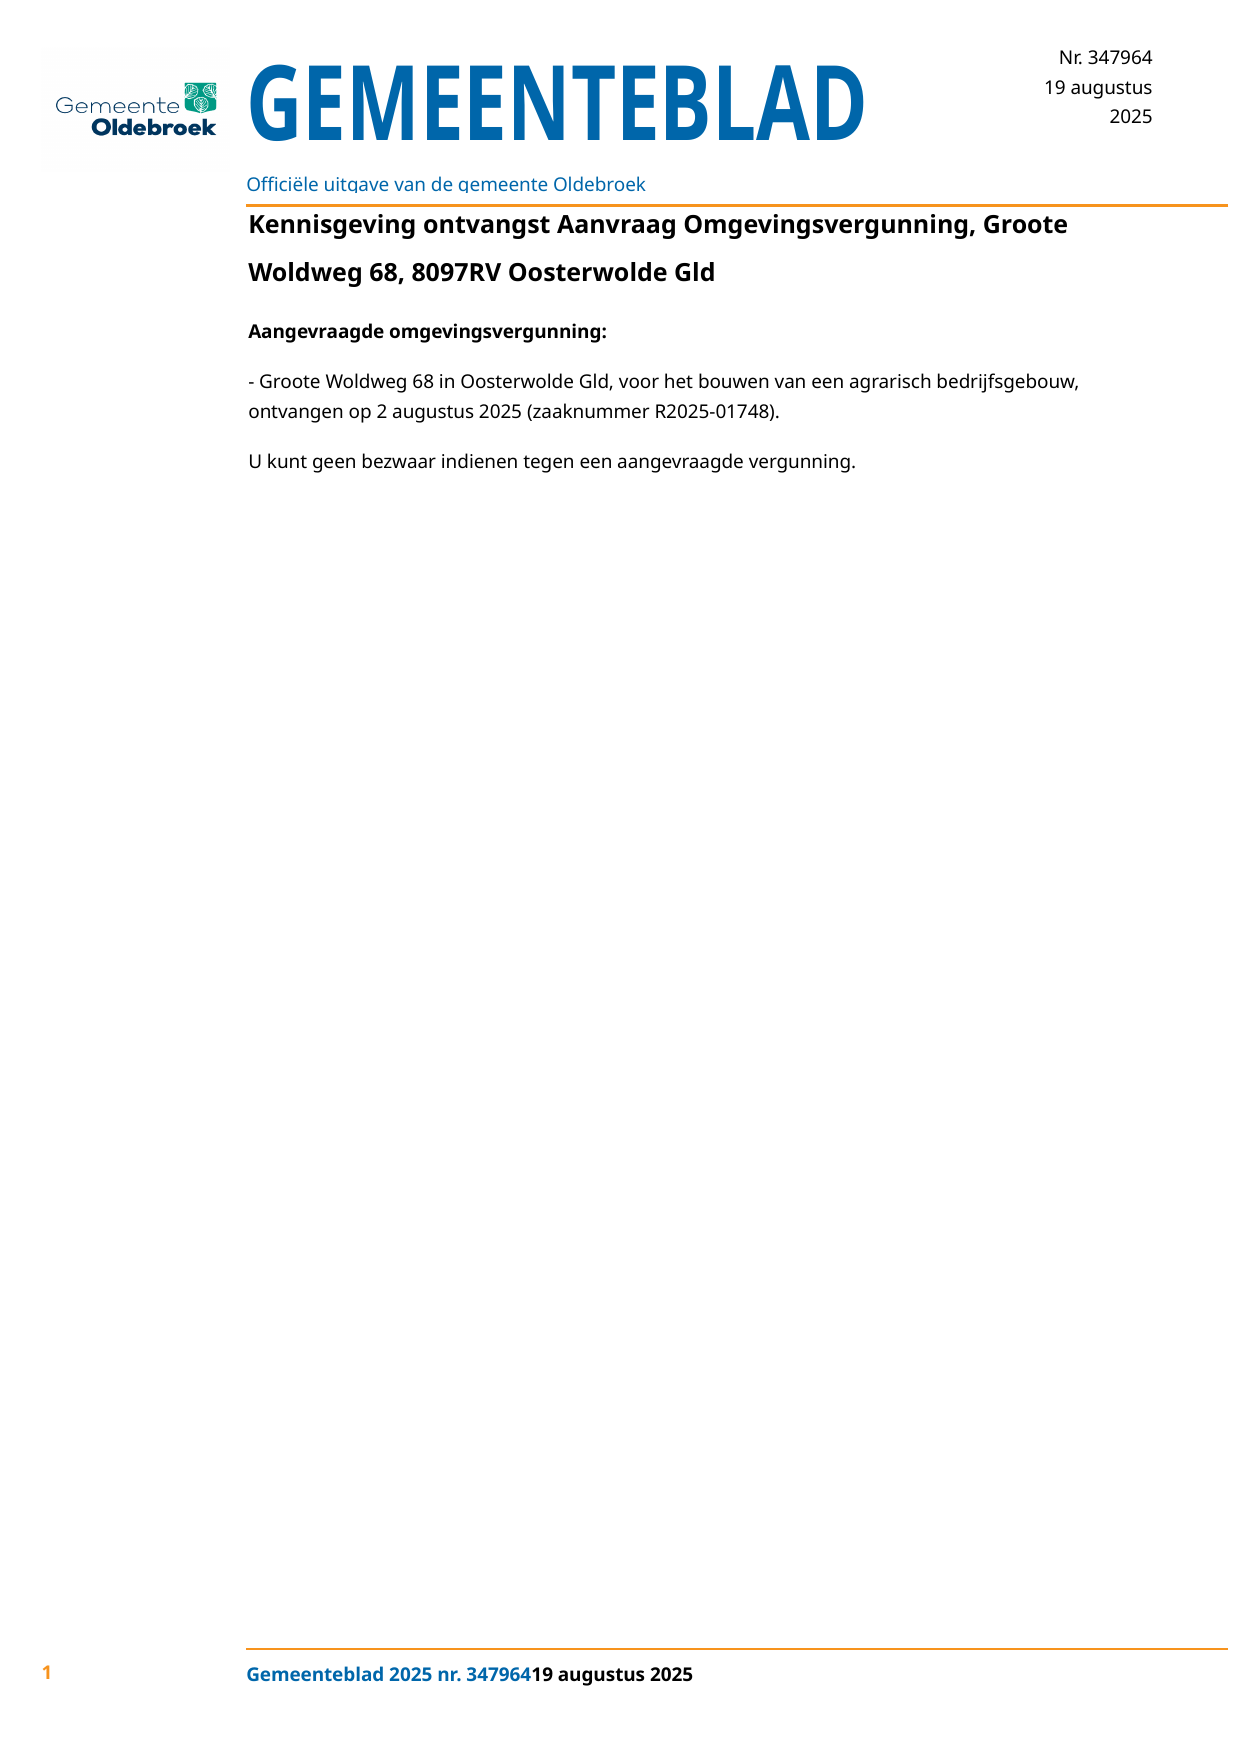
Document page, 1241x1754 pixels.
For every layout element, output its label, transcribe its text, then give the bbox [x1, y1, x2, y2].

picture [41, 47, 231, 172]
text Aangevraagde omgevingsvergunning: [248, 318, 1152, 344]
text U kunt geen bezwaar indienen tegen een aangevraagde vergunning. [248, 448, 1152, 474]
text Kennisgeving ontvangst Aanvraag Omgevingsvergunning, Groote Woldweg 68, 8097RV Oosterwolde Gld [248, 207, 1152, 288]
text - Groote Woldweg 68 in Oosterwolde Gld, voor het bouwen van een agrarisch bedrijfsgebouw, ontvangen op 2 augustus 2025 (zaaknummer R2025-01748). [248, 368, 1152, 424]
